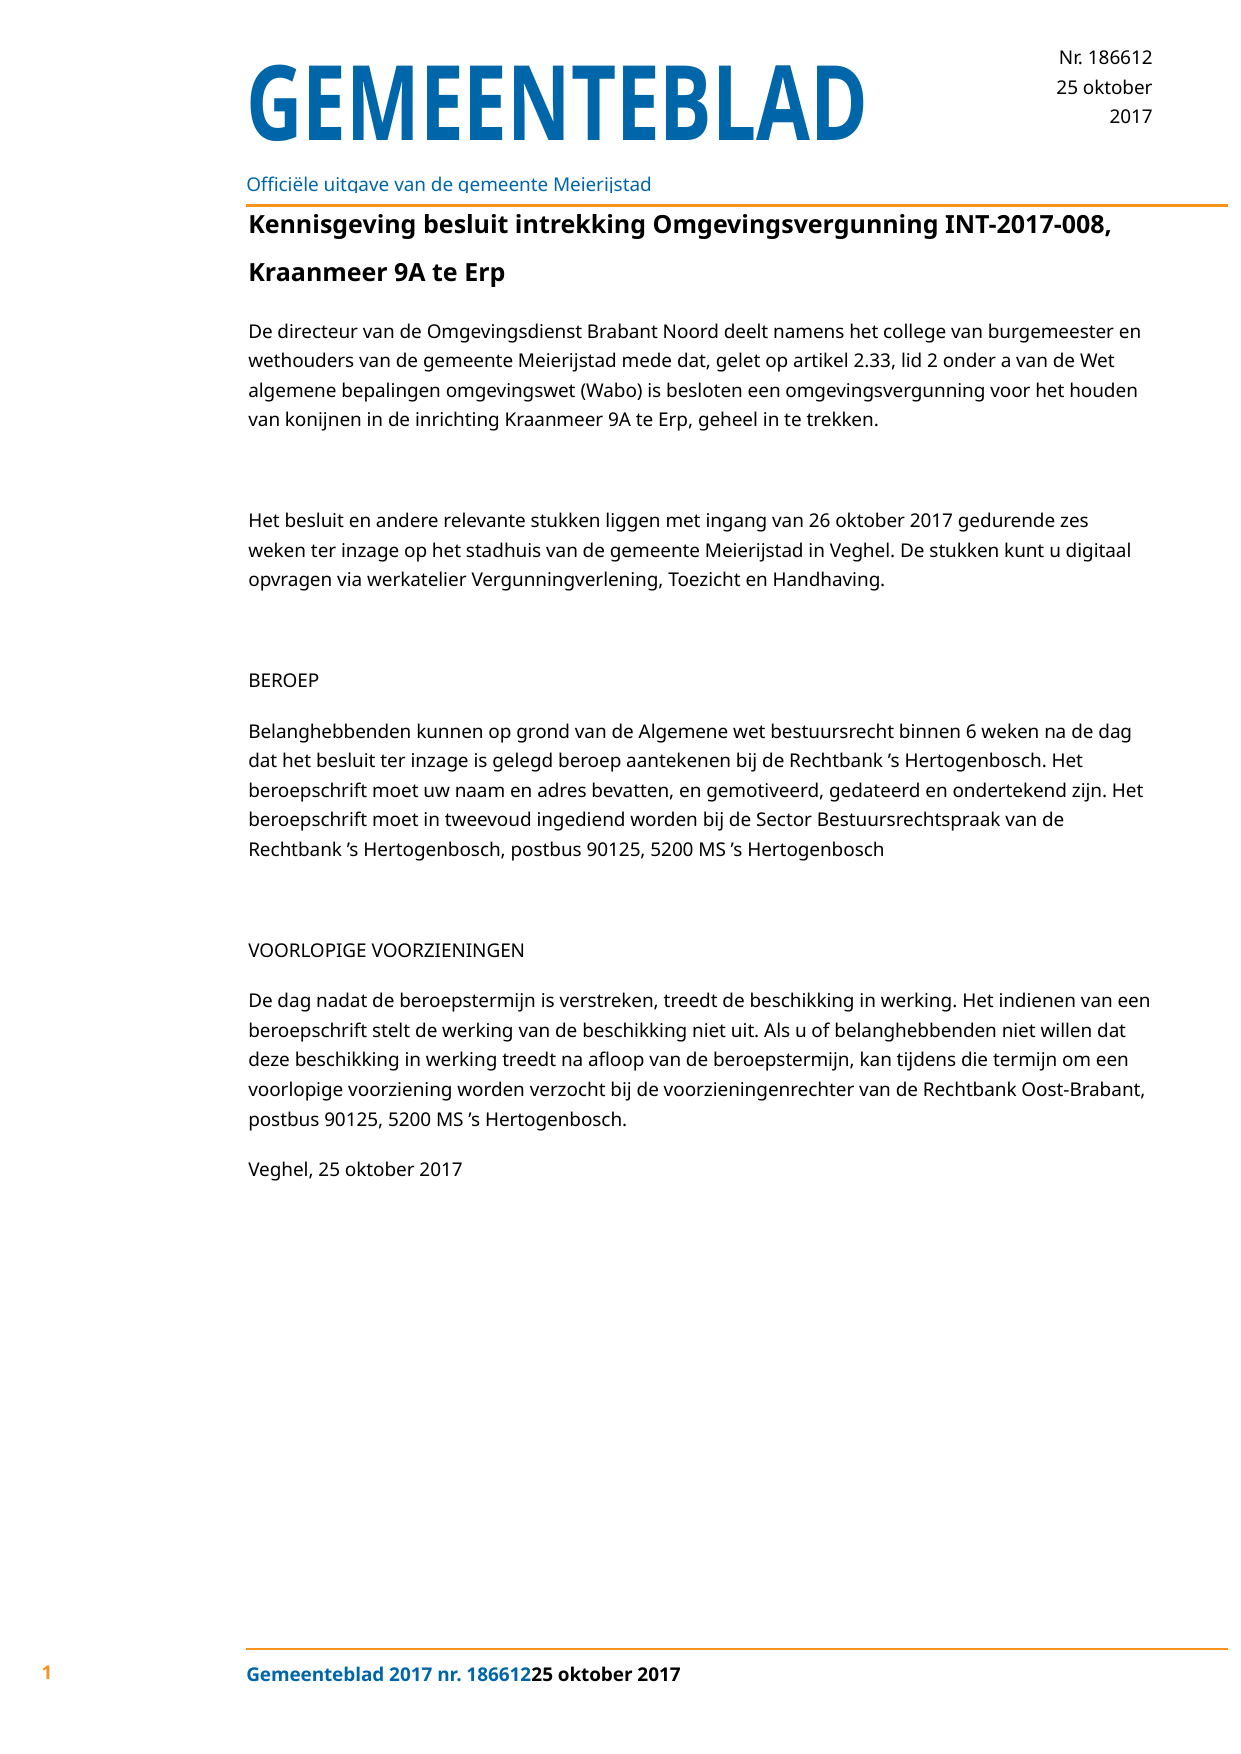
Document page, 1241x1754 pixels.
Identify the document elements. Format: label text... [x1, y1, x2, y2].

text BEROEP [248, 667, 1152, 693]
text De directeur van de Omgevingsdienst Brabant Noord deelt namens het college van burgemeester en wethouders van de gemeente Meierijstad mede dat, gelet op artikel 2.33, lid 2 onder a van de Wet algemene bepalingen omgevingswet (Wabo) is besloten een omgevingsvergunning voor het houden van konijnen in de inrichting Kraanmeer 9A te Erp, geheel in te trekken. [248, 318, 1152, 432]
text Kennisgeving besluit intrekking Omgevingsvergunning INT-2017-008, Kraanmeer 9A te Erp [248, 207, 1152, 288]
text Veghel, 25 oktober 2017 [248, 1156, 1152, 1182]
text Belanghebbenden kunnen op grond van de Algemene wet bestuursrecht binnen 6 weken na de dag dat het besluit ter inzage is gelegd beroep aantekenen bij de Rechtbank ’s Hertogenbosch. Het beroepschrift moet uw naam en adres bevatten, en gemotiveerd, gedateerd en ondertekend zijn. Het beroepschrift moet in tweevoud ingediend worden bij de Sector Bestuursrechtspraak van de Rechtbank ’s Hertogenbosch, postbus 90125, 5200 MS ’s Hertogenbosch [248, 718, 1152, 862]
text VOORLOPIGE VOORZIENINGEN [248, 937, 1152, 963]
text Het besluit en andere relevante stukken liggen met ingang van 26 oktober 2017 gedurende zes weken ter inzage op het stadhuis van de gemeente Meierijstad in Veghel. De stukken kunt u digitaal opvragen via werkatelier Vergunningverlening, Toezicht en Handhaving. [248, 507, 1152, 592]
picture [41, 47, 231, 172]
text De dag nadat de beroepstermijn is verstreken, treedt de beschikking in werking. Het indienen van een beroepschrift stelt de werking van de beschikking niet uit. Als u of belanghebbenden niet willen dat deze beschikking in werking treedt na afloop van de beroepstermijn, kan tijdens die termijn om een voorlopige voorziening worden verzocht bij de voorzieningenrechter van de Rechtbank Oost-Brabant, postbus 90125, 5200 MS ’s Hertogenbosch. [248, 987, 1152, 1132]
